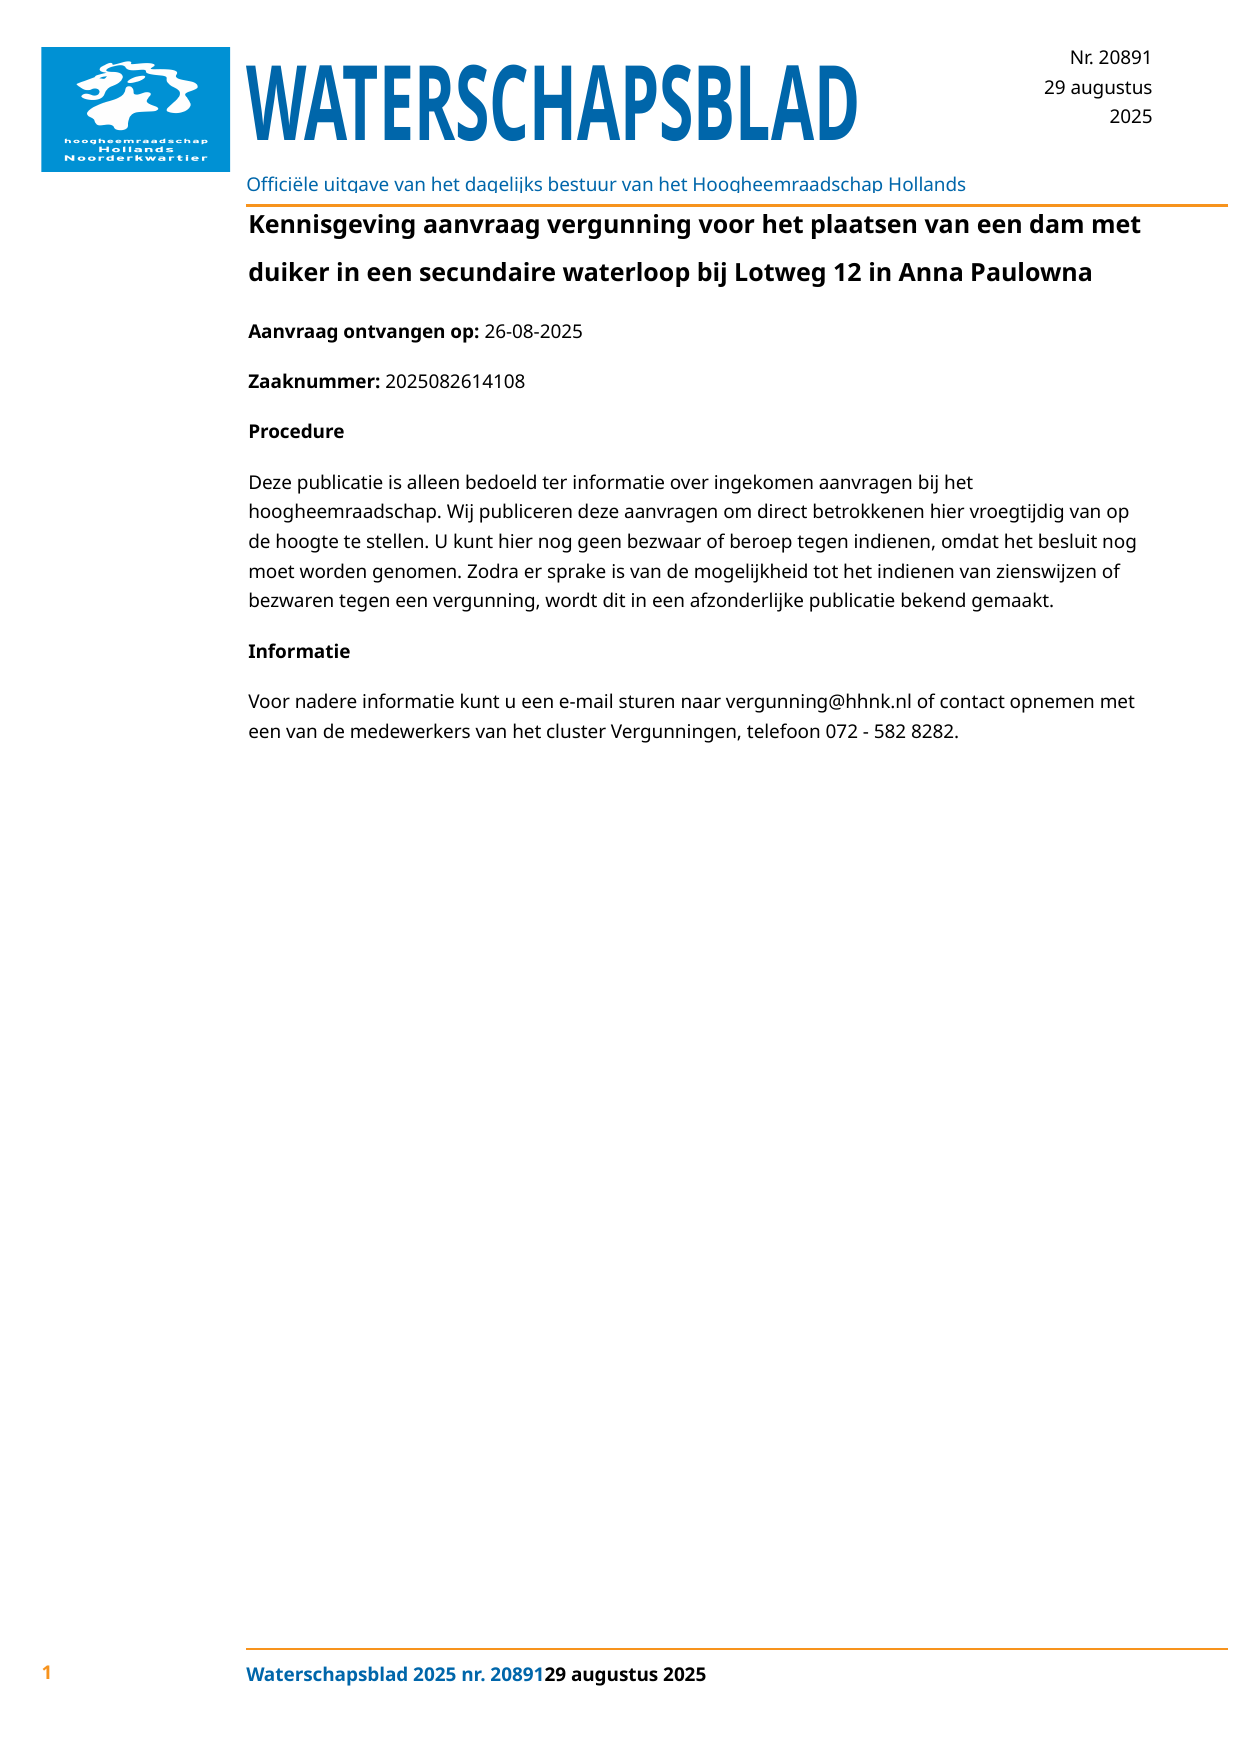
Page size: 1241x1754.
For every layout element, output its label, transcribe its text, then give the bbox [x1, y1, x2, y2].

text Procedure [248, 419, 1152, 444]
picture [129, 76, 144, 82]
picture [118, 62, 197, 112]
text Aanvraag ontvangen op: 26-08-2025 [248, 318, 1152, 344]
picture [88, 87, 157, 130]
picture [78, 64, 122, 99]
text Deze publicatie is alleen bedoeld ter informatie over ingekomen aanvragen bij het hoogheemraadschap. Wij publiceren deze aanvragen om direct betrokkenen hier vroegtijdig van op de hoogte te stellen. U kunt hier nog geen bezwaar of beroep tegen indienen, omdat het besluit nog moet worden genomen. Zodra er sprake is van de mogelijkheid tot het indienen van zienswijzen of bezwaren tegen een vergunning, wordt dit in een afzonderlijke publicatie bekend gemaakt. [248, 469, 1152, 613]
text Kennisgeving aanvraag vergunning voor het plaatsen van een dam met duiker in een secundaire waterloop bij Lotweg 12 in Anna Paulowna [248, 207, 1152, 288]
text Voor nadere informatie kunt u een e-mail sturen naar vergunning@hhnk.nl of contact opnemen met een van de medewerkers van het cluster Vergunningen, telefoon 072 - 582 8282. [248, 688, 1152, 744]
text Zaaknummer: 2025082614108 [248, 368, 1152, 394]
text Informatie [248, 638, 1152, 664]
